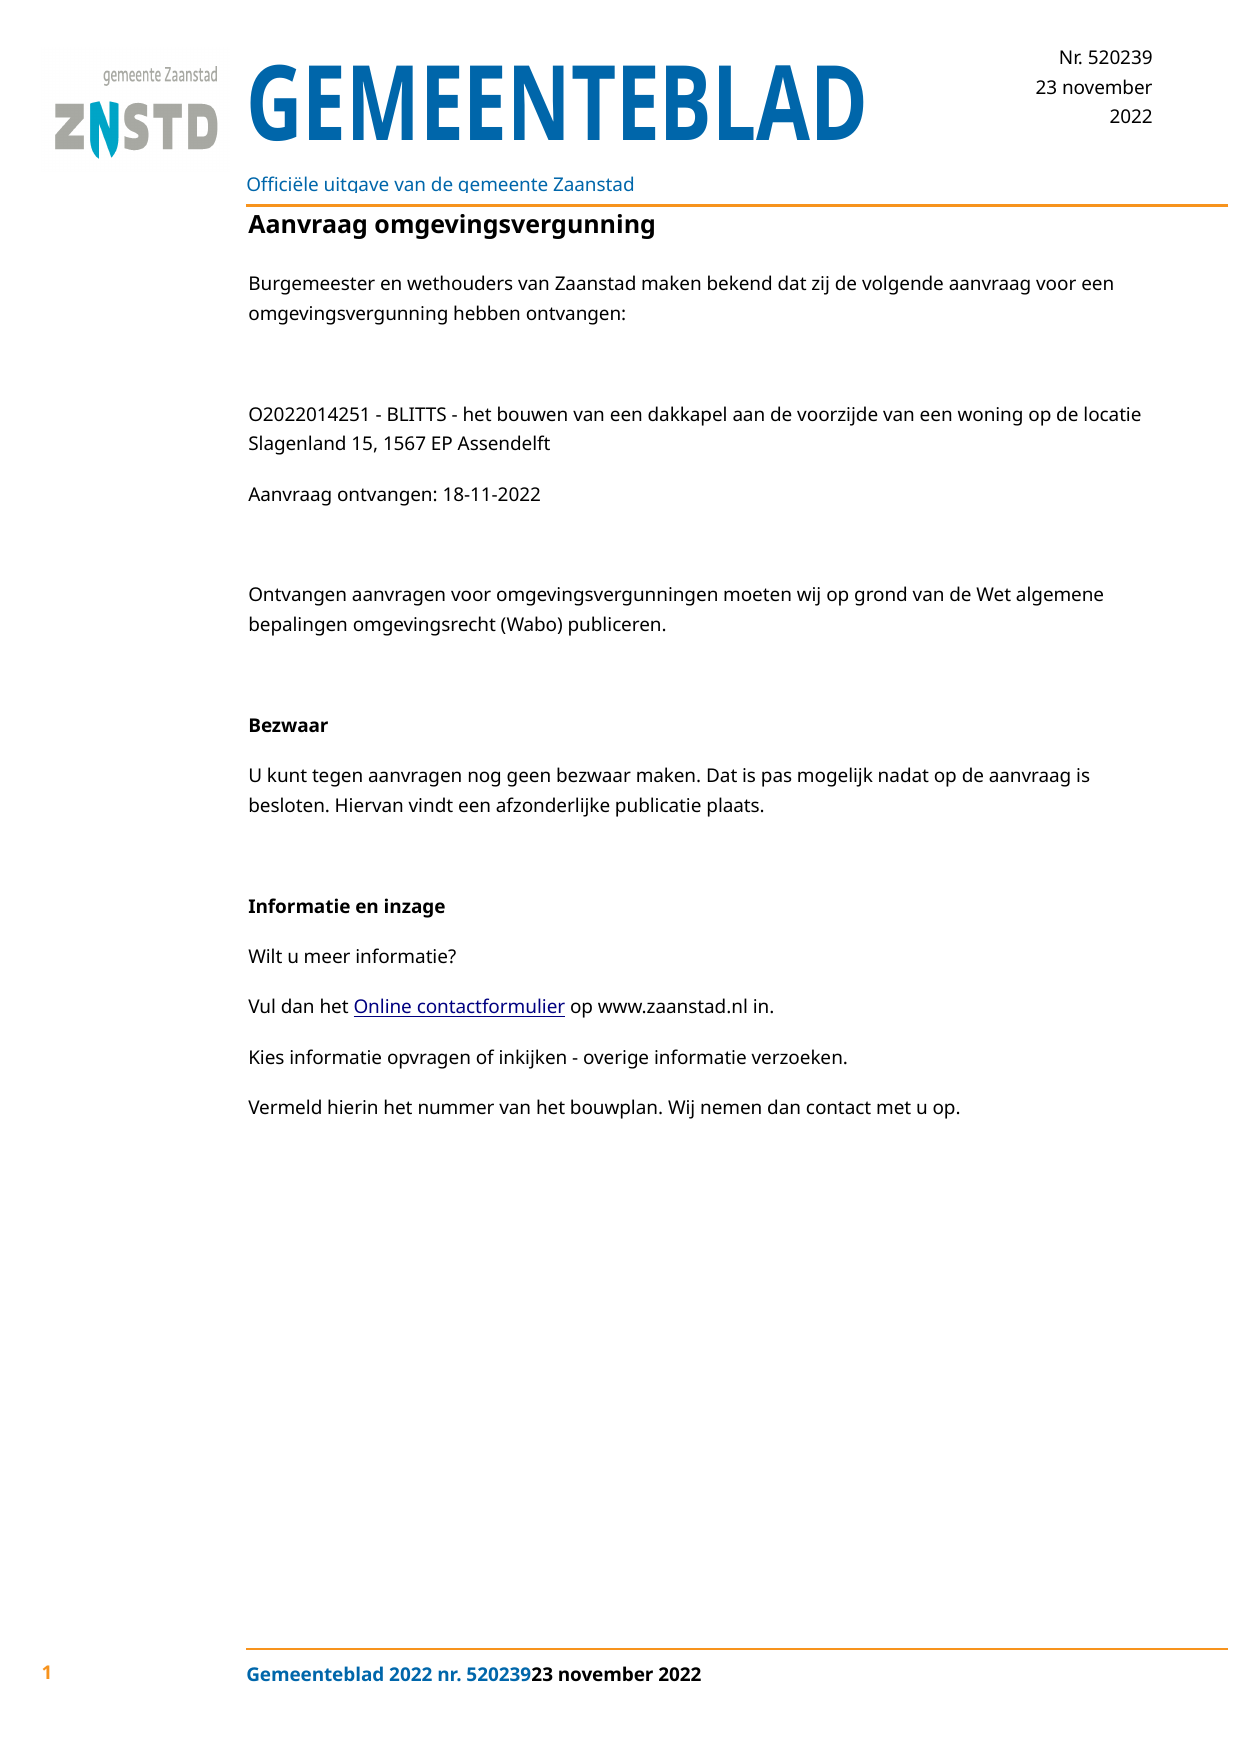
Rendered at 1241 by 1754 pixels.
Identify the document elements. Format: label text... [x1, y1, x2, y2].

text Vermeld hierin het nummer van het bouwplan. Wij nemen dan contact met u op. [248, 1094, 1152, 1120]
text Wilt u meer informatie? [248, 943, 1152, 969]
text O2022014251 - BLITTS - het bouwen van een dakkapel aan de voorzijde van een woning op de locatie Slagenland 15, 1567 EP Assendelft [248, 401, 1152, 456]
text Vul dan het Online contactformulier op www.zaanstad.nl in. [248, 994, 1152, 1019]
text Ontvangen aanvragen voor omgevingsvergunningen moeten wij op grond van de Wet algemene bepalingen omgevingsrecht (Wabo) publiceren. [248, 582, 1152, 637]
text Informatie en inzage [248, 893, 1152, 918]
text Bezwaar [248, 712, 1152, 738]
text Aanvraag ontvangen: 18-11-2022 [248, 481, 1152, 506]
text Aanvraag omgevingsvergunning [248, 207, 1152, 241]
text U kunt tegen aanvragen nog geen bezwaar maken. Dat is pas mogelijk nadat op de aanvraag is besloten. Hiervan vindt een afzonderlijke publicatie plaats. [248, 762, 1152, 818]
text Burgemeester en wethouders van Zaanstad maken bekend dat zij de volgende aanvraag voor een omgevingsvergunning hebben ontvangen: [248, 270, 1152, 326]
picture [41, 47, 231, 172]
text Kies informatie opvragen of inkijken - overige informatie verzoeken. [248, 1044, 1152, 1070]
